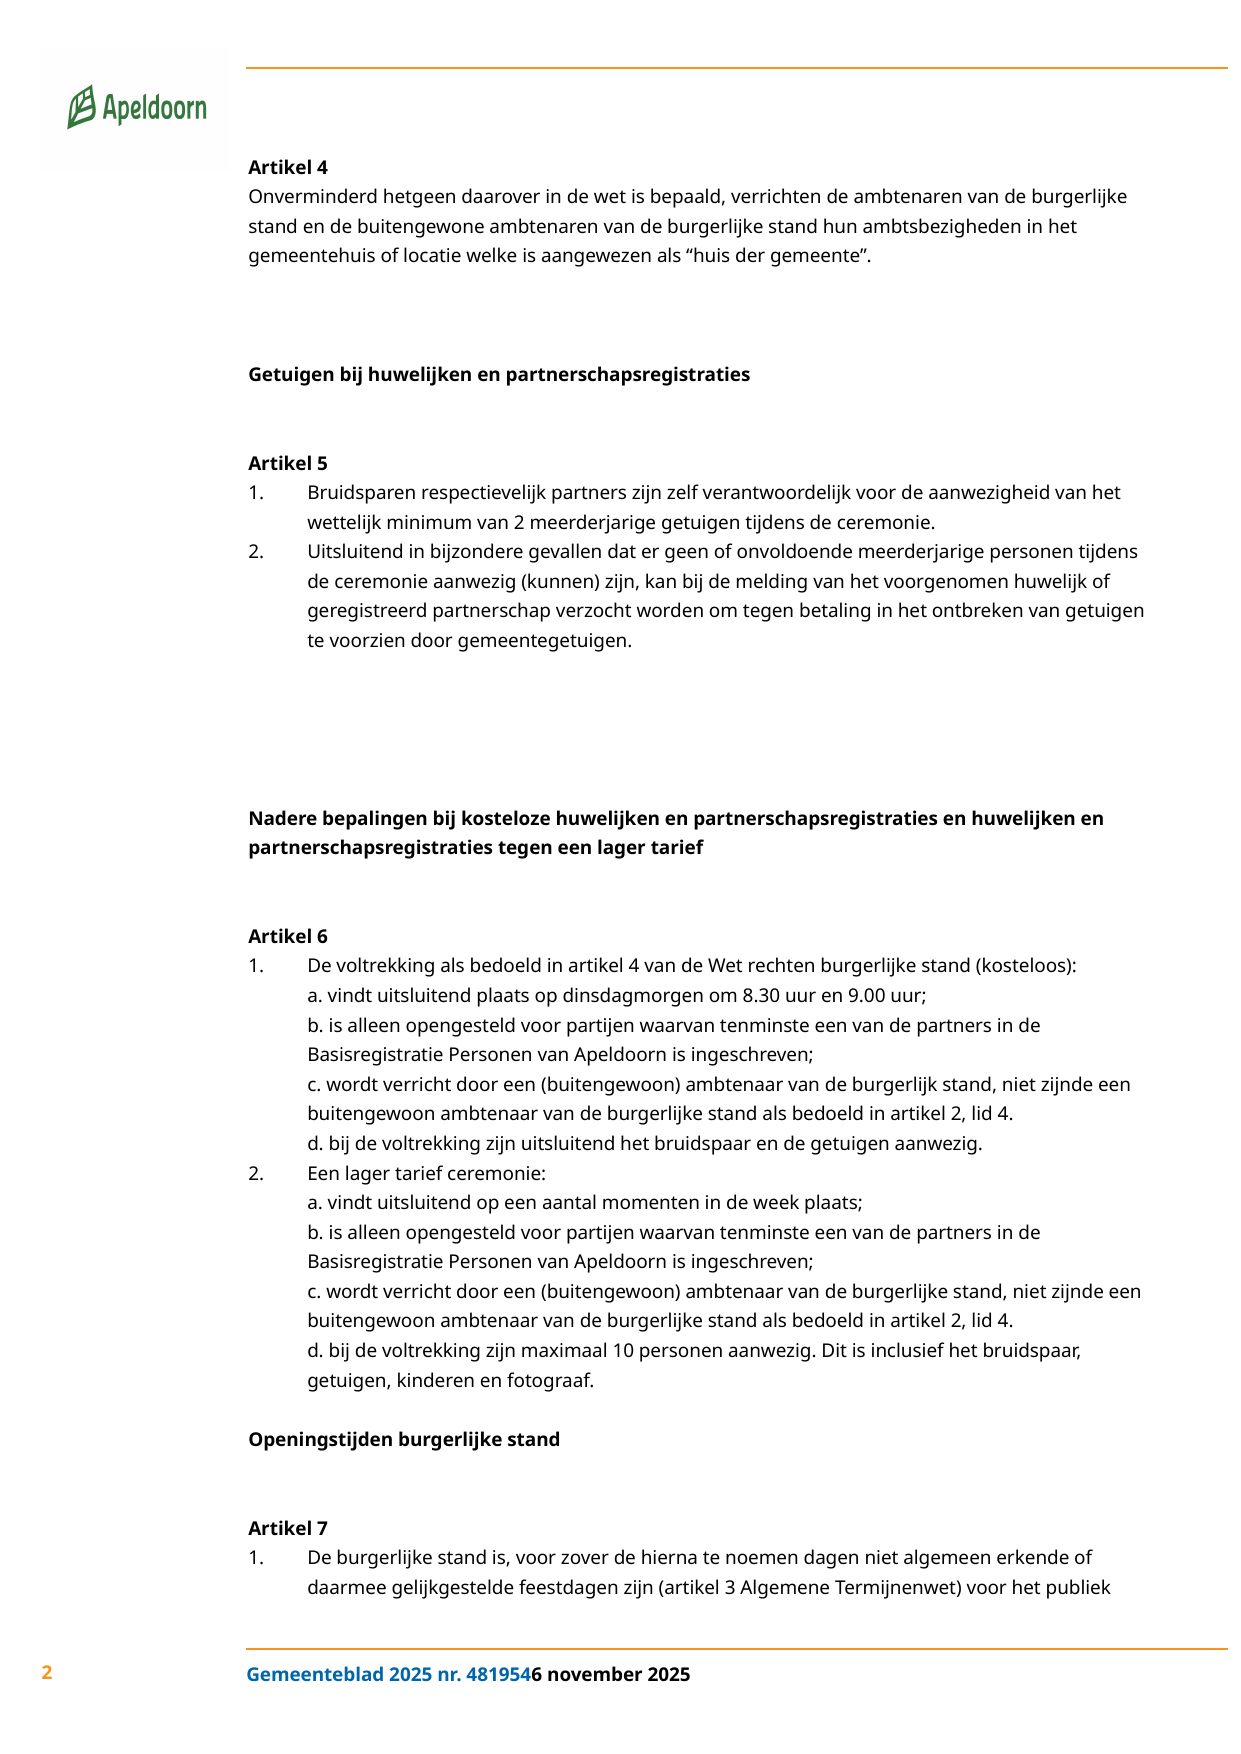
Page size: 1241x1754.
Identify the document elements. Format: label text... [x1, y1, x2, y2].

list Uitsluitend in bijzondere gevallen dat er geen of onvoldoende meerderjarige personen tijdens de ceremonie aanwezig (kunnen) zijn, kan bij de melding van het voorgenomen huwelijk of geregistreerd partnerschap verzocht worden om tegen betaling in het ontbreken van getuigen te voorzien door gemeentegetuigen. [248, 538, 1152, 653]
text Openingstijden burgerlijke stand [248, 1426, 1152, 1452]
picture [41, 47, 231, 172]
list a. vindt uitsluitend plaats op dinsdagmorgen om 8.30 uur en 9.00 uur; [248, 982, 1152, 1008]
list c. wordt verricht door een (buitengewoon) ambtenaar van de burgerlijke stand, niet zijnde een buitengewoon ambtenaar van de burgerlijke stand als bedoeld in artikel 2, lid 4. [248, 1278, 1152, 1333]
list b. is alleen opengesteld voor partijen waarvan tenminste een van de partners in de Basisregistratie Personen van Apeldoorn is ingeschreven; [248, 1219, 1152, 1274]
text Artikel 4 [248, 154, 1152, 180]
text Onverminderd hetgeen daarover in de wet is bepaald, verrichten de ambtenaren van de burgerlijke stand en de buitengewone ambtenaren van de burgerlijke stand hun ambtsbezigheden in het gemeentehuis of locatie welke is aangewezen als “huis der gemeente”. [248, 183, 1152, 268]
text Artikel 7 [248, 1515, 1152, 1541]
list c. wordt verricht door een (buitengewoon) ambtenaar van de burgerlijk stand, niet zijnde een buitengewoon ambtenaar van de burgerlijke stand als bedoeld in artikel 2, lid 4. [248, 1071, 1152, 1126]
list De voltrekking als bedoeld in artikel 4 van de Wet rechten burgerlijke stand (kosteloos): [248, 953, 1152, 978]
text Getuigen bij huwelijken en partnerschapsregistraties [248, 361, 1152, 387]
list Een lager tarief ceremonie: [248, 1160, 1152, 1186]
text partnerschapsregistraties tegen een lager tarief [248, 834, 1152, 860]
list De burgerlijke stand is, voor zover de hierna te noemen dagen niet algemeen erkende of daarmee gelijkgestelde feestdagen zijn (artikel 3 Algemene Termijnenwet) voor het publiek [248, 1544, 1152, 1600]
list b. is alleen opengesteld voor partijen waarvan tenminste een van de partners in de Basisregistratie Personen van Apeldoorn is ingeschreven; [248, 1012, 1152, 1067]
list d. bij de voltrekking zijn maximaal 10 personen aanwezig. Dit is inclusief het bruidspaar, getuigen, kinderen en fotograaf. [248, 1337, 1152, 1393]
text Artikel 6 [248, 923, 1152, 949]
text Nadere bepalingen bij kosteloze huwelijken en partnerschapsregistraties en huwelijken en [248, 805, 1152, 831]
list a. vindt uitsluitend op een aantal momenten in de week plaats; [248, 1189, 1152, 1215]
list d. bij de voltrekking zijn uitsluitend het bruidspaar en de getuigen aanwezig. [248, 1130, 1152, 1156]
text Artikel 5 [248, 450, 1152, 476]
list Bruidsparen respectievelijk partners zijn zelf verantwoordelijk voor de aanwezigheid van het wettelijk minimum van 2 meerderjarige getuigen tijdens de ceremonie. [248, 479, 1152, 535]
